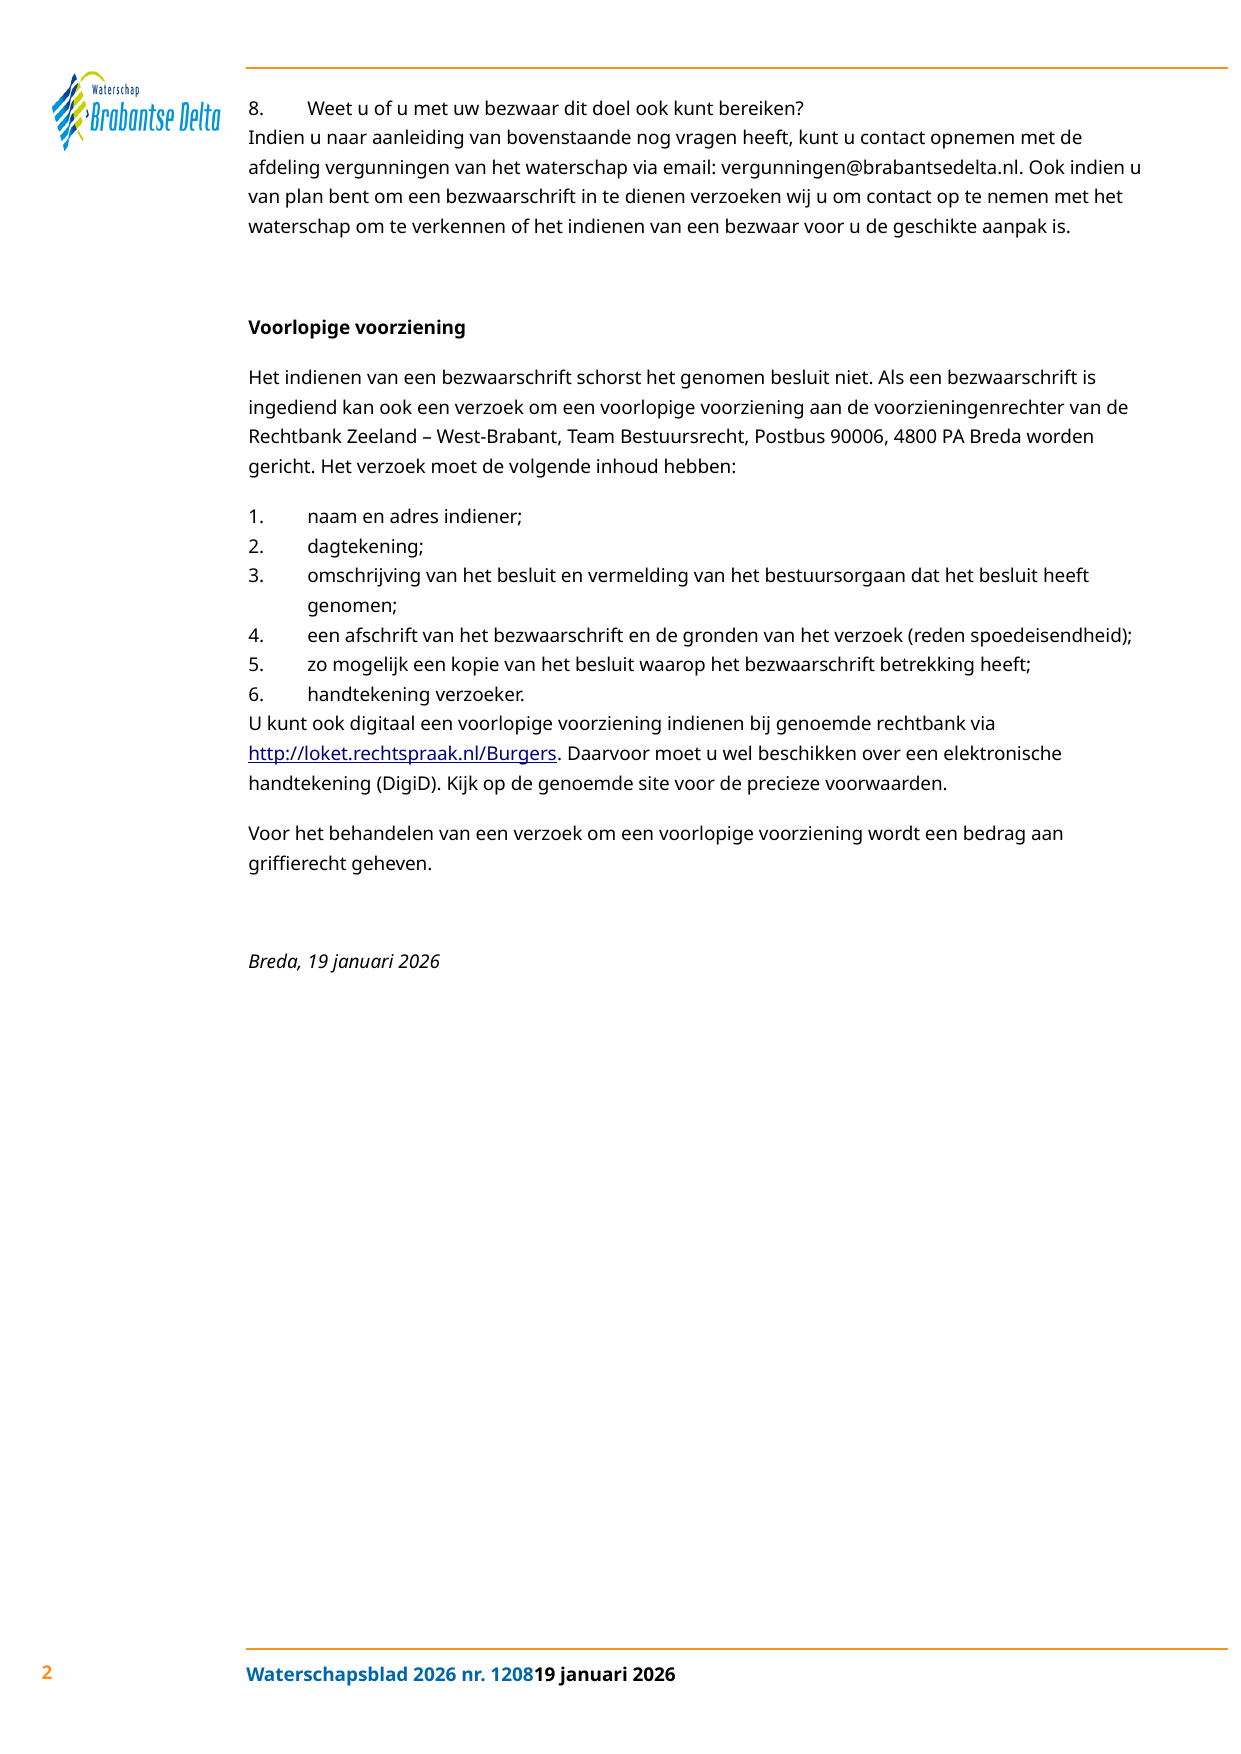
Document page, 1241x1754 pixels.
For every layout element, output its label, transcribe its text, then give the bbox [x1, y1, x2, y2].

list handtekening verzoeker. [248, 681, 1152, 707]
list zo mogelijk een kopie van het besluit waarop het bezwaarschrift betrekking heeft; [248, 651, 1152, 677]
text Het indienen van een bezwaarschrift schorst het genomen besluit niet. Als een bezwaarschrift is ingediend kan ook een verzoek om een voorlopige voorziening aan de voorzieningenrechter van de Rechtbank Zeeland – West-Brabant, Team Bestuursrecht, Postbus 90006, 4800 PA Breda worden gericht. Het verzoek moet de volgende inhoud hebben: [248, 364, 1152, 479]
list Weet u of u met uw bezwaar dit doel ook kunt bereiken? [248, 95, 1152, 121]
text U kunt ook digitaal een voorlopige voorziening indienen bij genoemde rechtbank via http://loket.rechtspraak.nl/Burgers. Daarvoor moet u wel beschikken over een elektronische handtekening (DigiD). Kijk op de genoemde site voor de precieze voorwaarden. [248, 711, 1152, 796]
text Indien u naar aanleiding van bovenstaande nog vragen heeft, kunt u contact opnemen met de afdeling vergunningen van het waterschap via email: vergunningen@brabantsedelta.nl. Ook indien u van plan bent om een bezwaarschrift in te dienen verzoeken wij u om contact op te nemen met het waterschap om te verkennen of het indienen van een bezwaar voor u de geschikte aanpak is. [248, 124, 1152, 239]
text Voor het behandelen van een verzoek om een voorlopige voorziening wordt een bedrag aan griffierecht geheven. [248, 820, 1152, 876]
list omschrijving van het besluit en vermelding van het bestuursorgaan dat het besluit heeft genomen; [248, 563, 1152, 618]
list dagtekening; [248, 533, 1152, 559]
text Voorlopige voorziening [248, 314, 1152, 340]
text Breda, 19 januari 2026 [248, 948, 1152, 974]
picture [41, 47, 231, 172]
list een afschrift van het bezwaarschrift en de gronden van het verzoek (reden spoedeisendheid); [248, 622, 1152, 648]
list naam en adres indiener; [248, 503, 1152, 529]
